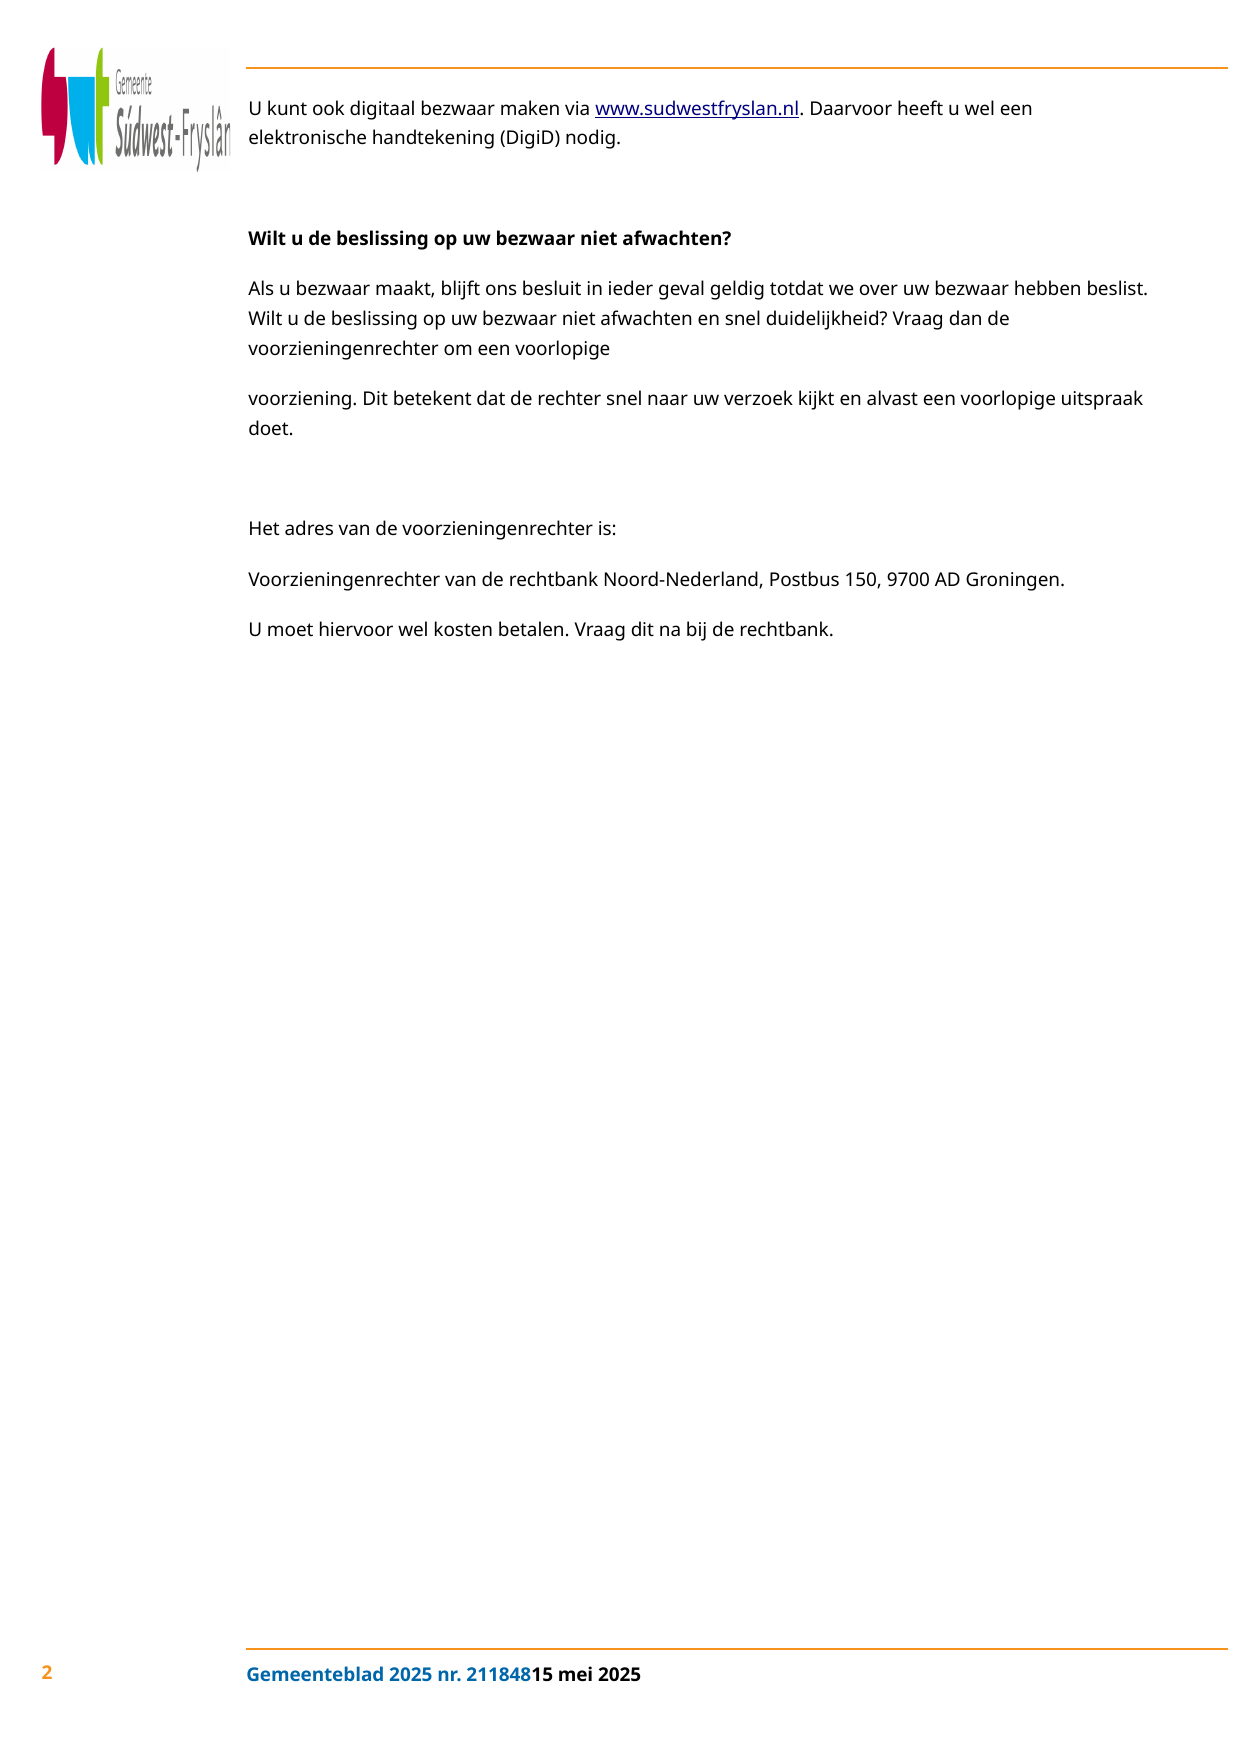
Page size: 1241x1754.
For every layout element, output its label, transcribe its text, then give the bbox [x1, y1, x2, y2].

text Het adres van de voorzieningenrechter is: [248, 516, 1152, 541]
text U moet hiervoor wel kosten betalen. Vraag dit na bij de rechtbank. [248, 616, 1152, 642]
text voorziening. Dit betekent dat de rechter snel naar uw verzoek kijkt en alvast een voorlopige uitspraak doet. [248, 385, 1152, 441]
text Als u bezwaar maakt, blijft ons besluit in ieder geval geldig totdat we over uw bezwaar hebben beslist. Wilt u de beslissing op uw bezwaar niet afwachten en snel duidelijkheid? Vraag dan de voorzieningenrechter om een voorlopige [248, 276, 1152, 361]
picture [41, 47, 231, 172]
text U kunt ook digitaal bezwaar maken via www.sudwestfryslan.nl. Daarvoor heeft u wel een elektronische handtekening (DigiD) nodig. [248, 95, 1152, 150]
text Wilt u de beslissing op uw bezwaar niet afwachten? [248, 225, 1152, 251]
text Voorzieningenrechter van de rechtbank Noord-Nederland, Postbus 150, 9700 AD Groningen. [248, 566, 1152, 592]
